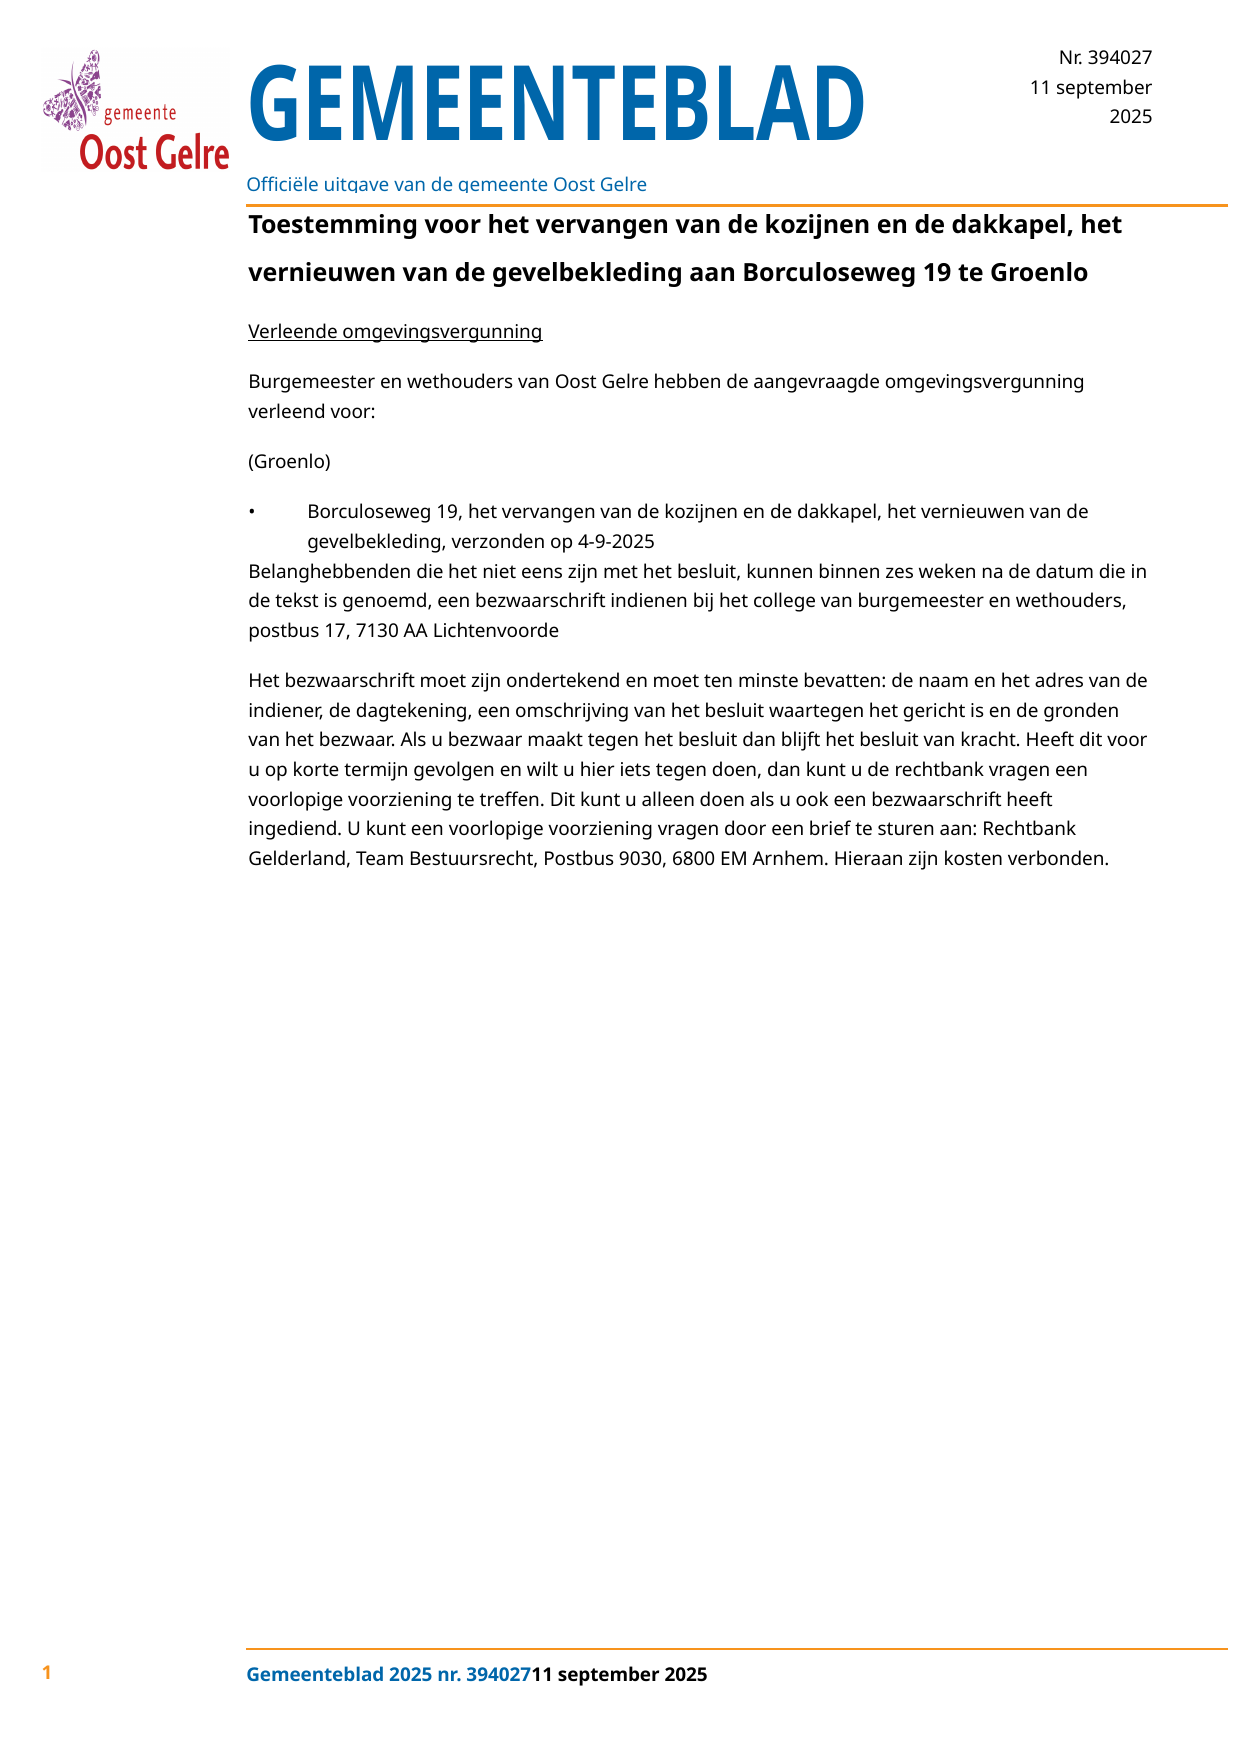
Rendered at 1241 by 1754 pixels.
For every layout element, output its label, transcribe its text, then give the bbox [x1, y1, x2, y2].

text Burgemeester en wethouders van Oost Gelre hebben de aangevraagde omgevingsvergunning verleend voor: [248, 368, 1152, 424]
picture [41, 47, 231, 172]
text Het bezwaarschrift moet zijn ondertekend en moet ten minste bevatten: de naam en het adres van de indiener, de dagtekening, een omschrijving van het besluit waartegen het gericht is en de gronden van het bezwaar. Als u bezwaar maakt tegen het besluit dan blijft het besluit van kracht. Heeft dit voor u op korte termijn gevolgen en wilt u hier iets tegen doen, dan kunt u de rechtbank vragen een voorlopige voorziening te treffen. Dit kunt u alleen doen als u ook een bezwaarschrift heeft ingediend. U kunt een voorlopige voorziening vragen door een brief te sturen aan: Rechtbank Gelderland, Team Bestuursrecht, Postbus 9030, 6800 EM Arnhem. Hieraan zijn kosten verbonden. [248, 667, 1152, 871]
text Toestemming voor het vervangen van de kozijnen en de dakkapel, het vernieuwen van de gevelbekleding aan Borculoseweg 19 te Groenlo [248, 207, 1152, 288]
text (Groenlo) [248, 448, 1152, 474]
list Borculoseweg 19, het vervangen van de kozijnen en de dakkapel, het vernieuwen van de gevelbekleding, verzonden op 4-9-2025 [248, 499, 1152, 554]
text Verleende omgevingsvergunning [248, 318, 1152, 344]
text Belanghebbenden die het niet eens zijn met het besluit, kunnen binnen zes weken na de datum die in de tekst is genoemd, een bezwaarschrift indienen bij het college van burgemeester en wethouders, postbus 17, 7130 AA Lichtenvoorde [248, 558, 1152, 643]
